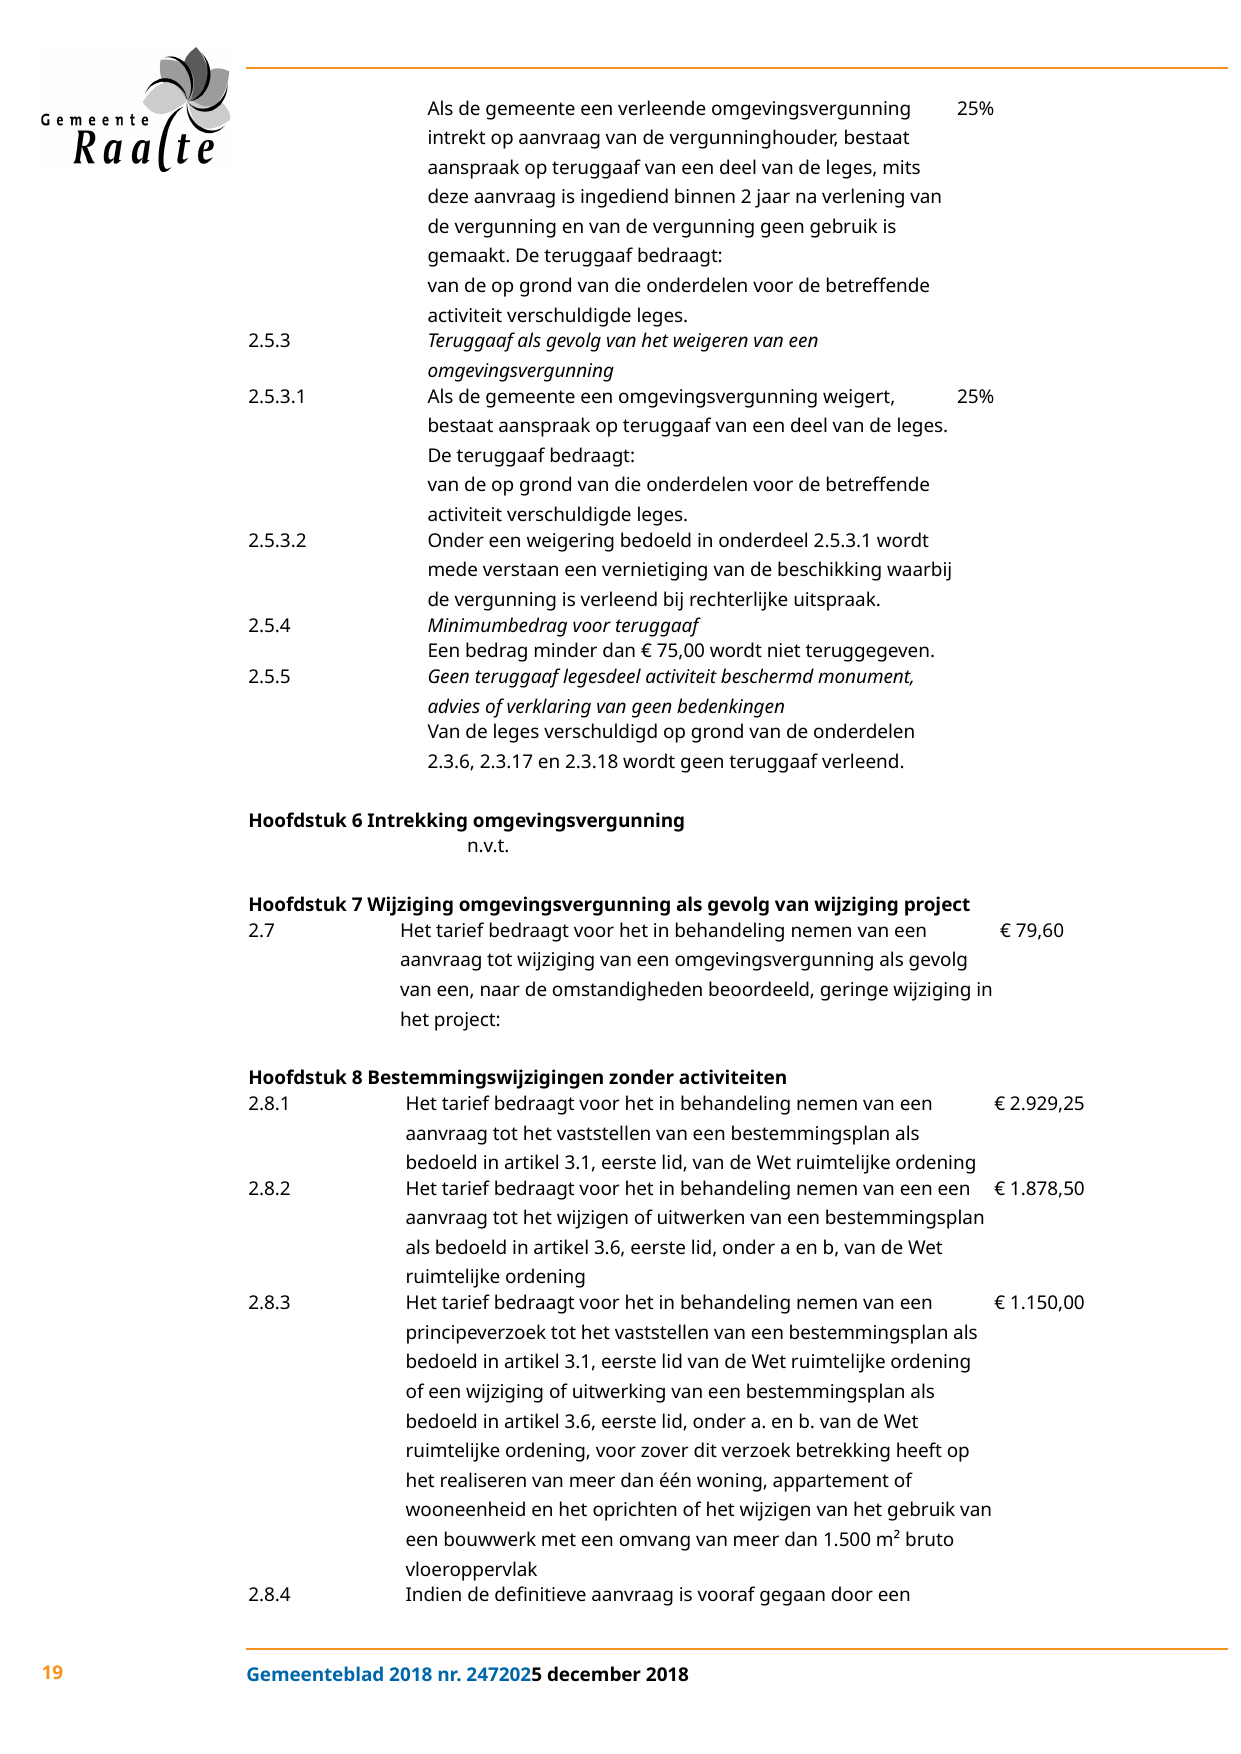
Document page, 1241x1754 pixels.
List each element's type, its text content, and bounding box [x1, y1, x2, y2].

table_header [994, 1064, 1152, 1090]
table_cell Onder een weigering bedoeld in onderdeel 2.5.3.1 wordt mede verstaan een vernietiging van de beschikking waarbij de vergunning is verleend bij rechterlijke uitspraak. [427, 527, 957, 612]
table_header Hoofdstuk 7 Wijziging omgevingsvergunning als gevolg van wijziging project [248, 891, 1000, 917]
table_cell [957, 612, 1152, 638]
table_cell [957, 638, 1152, 663]
table_cell [248, 833, 467, 858]
table_cell Teruggaaf als gevolg van het weigeren van een omgevingsvergunning [427, 328, 957, 383]
table_cell [957, 663, 1152, 719]
table_cell Minimumbedrag voor teruggaaf [427, 612, 957, 638]
table_header Hoofdstuk 8 Bestemmingswijzigingen zonder activiteiten [248, 1064, 994, 1090]
table_cell Als de gemeente een omgevingsvergunning weigert, bestaat aanspraak op teruggaaf van een deel van de leges. De teruggaaf bedraagt: van de op grond van die onderdelen voor de betreffende activiteit verschuldigde leges. [427, 383, 957, 527]
table_cell [957, 328, 1152, 383]
table_cell [248, 638, 427, 663]
table_cell [957, 719, 1152, 774]
table_cell 25% [957, 383, 1152, 527]
table_cell [957, 527, 1152, 612]
table_cell 2.5.5 [248, 663, 427, 719]
table_cell 25% [957, 95, 1152, 328]
table_cell Het tarief bedraagt voor het in behandeling nemen van een principeverzoek tot het vaststellen van een bestemmingsplan als bedoeld in artikel 3.1, eerste lid van de Wet ruimtelijke ordening of een wijziging of uitwerking van een bestemmingsplan als bedoeld in artikel 3.6, eerste lid, onder a. en b. van de Wet ruimtelijke ordening, voor zover dit verzoek betrekking heeft op het realiseren van meer dan één woning, appartement of wooneenheid en het oprichten of het wijzigen van het gebruik van een bouwwerk met een omvang van meer dan 1.500 m² bruto vloeroppervlak [405, 1290, 994, 1581]
table_cell 2.8.2 [248, 1175, 405, 1289]
picture [41, 47, 231, 172]
table_cell Indien de definitieve aanvraag is vooraf gegaan door een [405, 1581, 994, 1607]
table_cell Als de gemeente een verleende omgevingsvergunning intrekt op aanvraag van de vergunninghouder, bestaat aanspraak op teruggaaf van een deel van de leges, mits deze aanvraag is ingediend binnen 2 jaar na verlening van de vergunning en van de vergunning geen gebruik is gemaakt. De teruggaaf bedraagt: van de op grond van die onderdelen voor de betreffende activiteit verschuldigde leges. [427, 95, 957, 328]
table_cell Het tarief bedraagt voor het in behandeling nemen van een aanvraag tot het vaststellen van een bestemmingsplan als bedoeld in artikel 3.1, eerste lid, van de Wet ruimtelijke ordening [405, 1090, 994, 1175]
table_cell Het tarief bedraagt voor het in behandeling nemen van een aanvraag tot wijziging van een omgevingsvergunning als gevolg van een, naar de omstandigheden beoordeeld, geringe wijziging in het project: [400, 917, 1000, 1031]
table_cell 2.8.3 [248, 1290, 405, 1581]
table_cell 2.5.3 [248, 328, 427, 383]
table_header [1000, 891, 1152, 917]
table_header Hoofdstuk 6 Intrekking omgevingsvergunning [248, 807, 1152, 833]
table_cell 2.8.4 [248, 1581, 405, 1607]
table_cell € 2.929,25 [994, 1090, 1152, 1175]
table_cell Het tarief bedraagt voor het in behandeling nemen van een een aanvraag tot het wijzigen of uitwerken van een bestemmingsplan als bedoeld in artikel 3.6, eerste lid, onder a en b, van de Wet ruimtelijke ordening [405, 1175, 994, 1289]
table_cell € 1.878,50 [994, 1175, 1152, 1289]
table_cell 2.5.4 [248, 612, 427, 638]
table_cell € 79,60 [1000, 917, 1152, 1031]
table_cell 2.5.3.1 [248, 383, 427, 527]
table_cell 2.5.3.2 [248, 527, 427, 612]
table_cell Geen teruggaaf legesdeel activiteit beschermd monument, advies of verklaring van geen bedenkingen [427, 663, 957, 719]
table_cell Een bedrag minder dan € 75,00 wordt niet teruggegeven. [427, 638, 957, 663]
table_cell n.v.t. [467, 833, 1152, 858]
table_cell [994, 1581, 1152, 1607]
table_cell 2.8.1 [248, 1090, 405, 1175]
table_cell 2.7 [248, 917, 400, 1031]
table_cell [248, 719, 427, 774]
table_cell [248, 95, 427, 328]
table_cell Van de leges verschuldigd op grond van de onderdelen 2.3.6, 2.3.17 en 2.3.18 wordt geen teruggaaf verleend. [427, 719, 957, 774]
table_cell € 1.150,00 [994, 1290, 1152, 1581]
